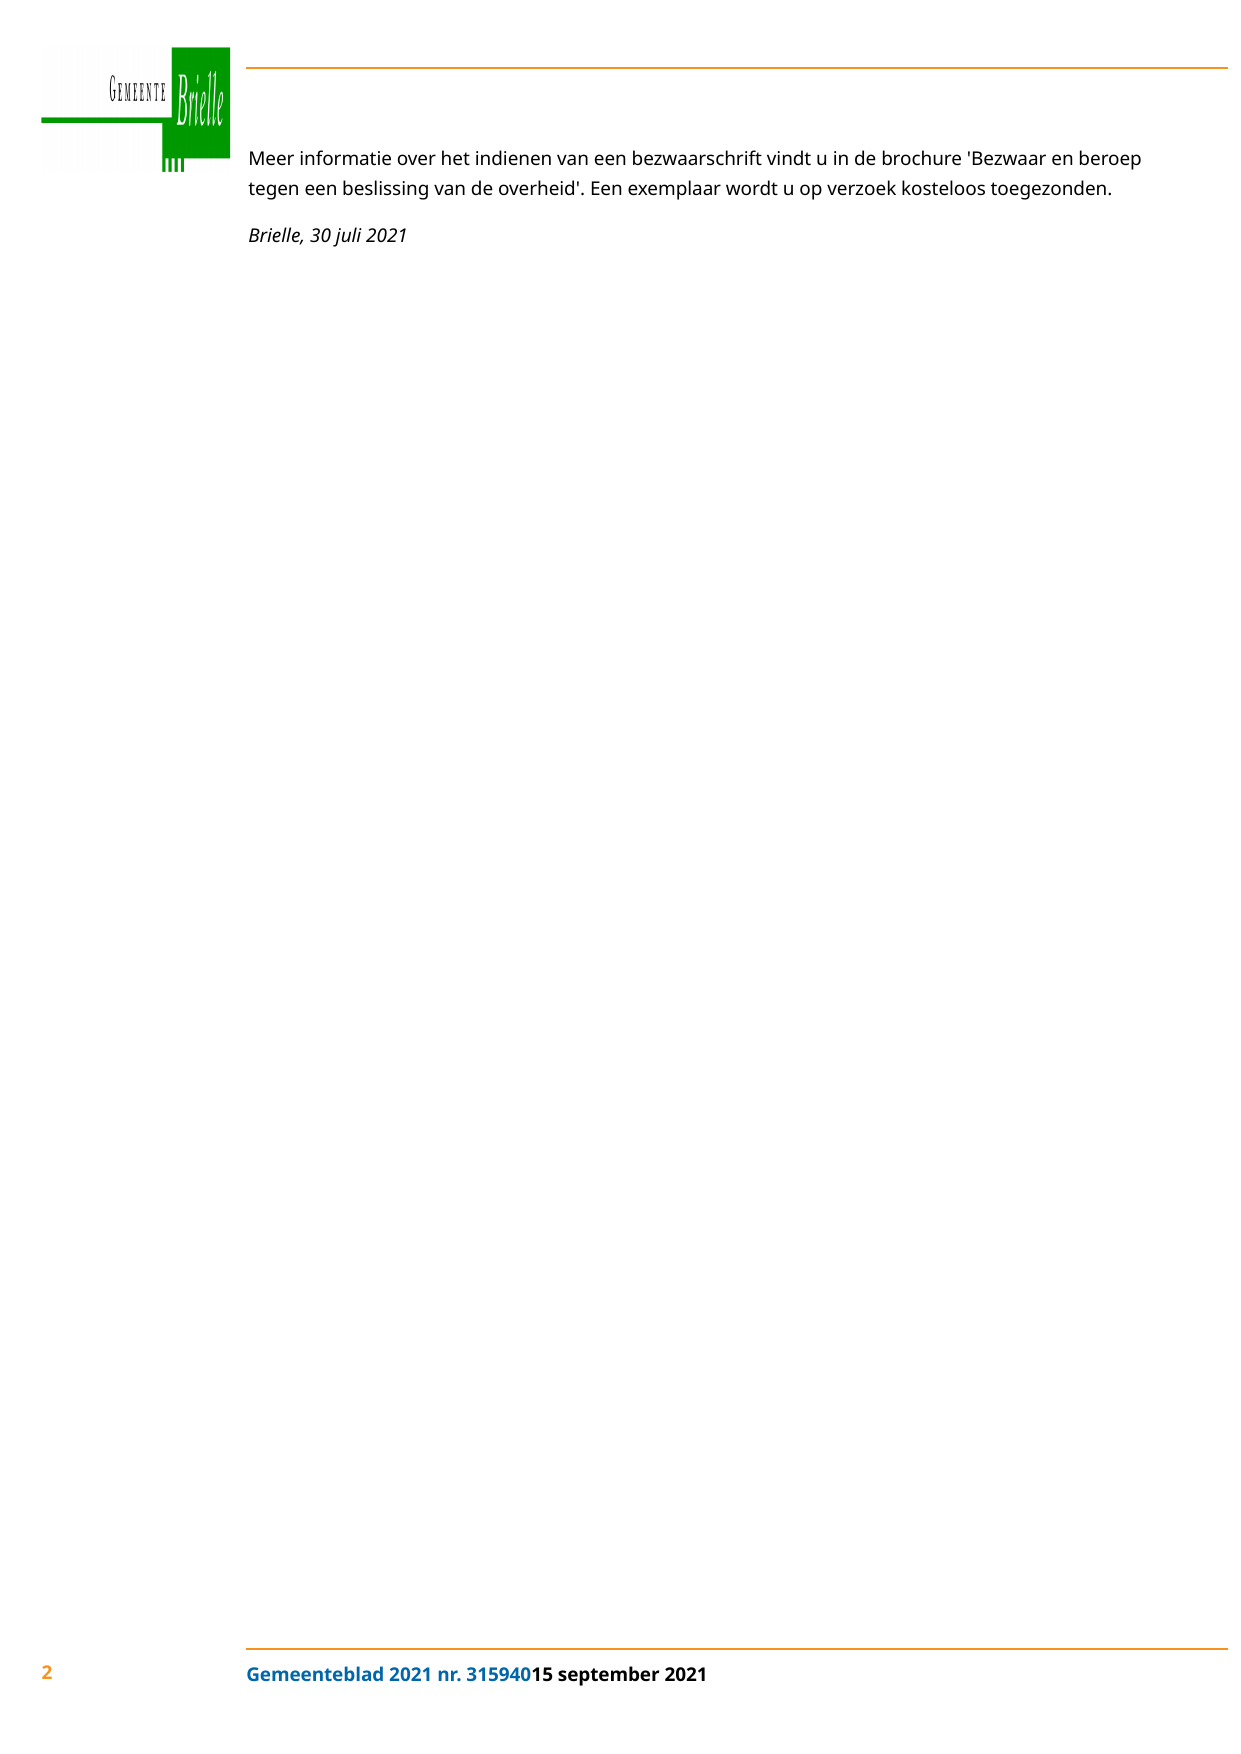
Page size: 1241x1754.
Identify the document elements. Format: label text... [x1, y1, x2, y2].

text Brielle, 30 juli 2021 [248, 223, 1152, 248]
picture [41, 47, 231, 172]
text Meer informatie over het indienen van een bezwaarschrift vindt u in de brochure 'Bezwaar en beroep tegen een beslissing van de overheid'. Een exemplaar wordt u op verzoek kosteloos toegezonden. [248, 145, 1152, 201]
